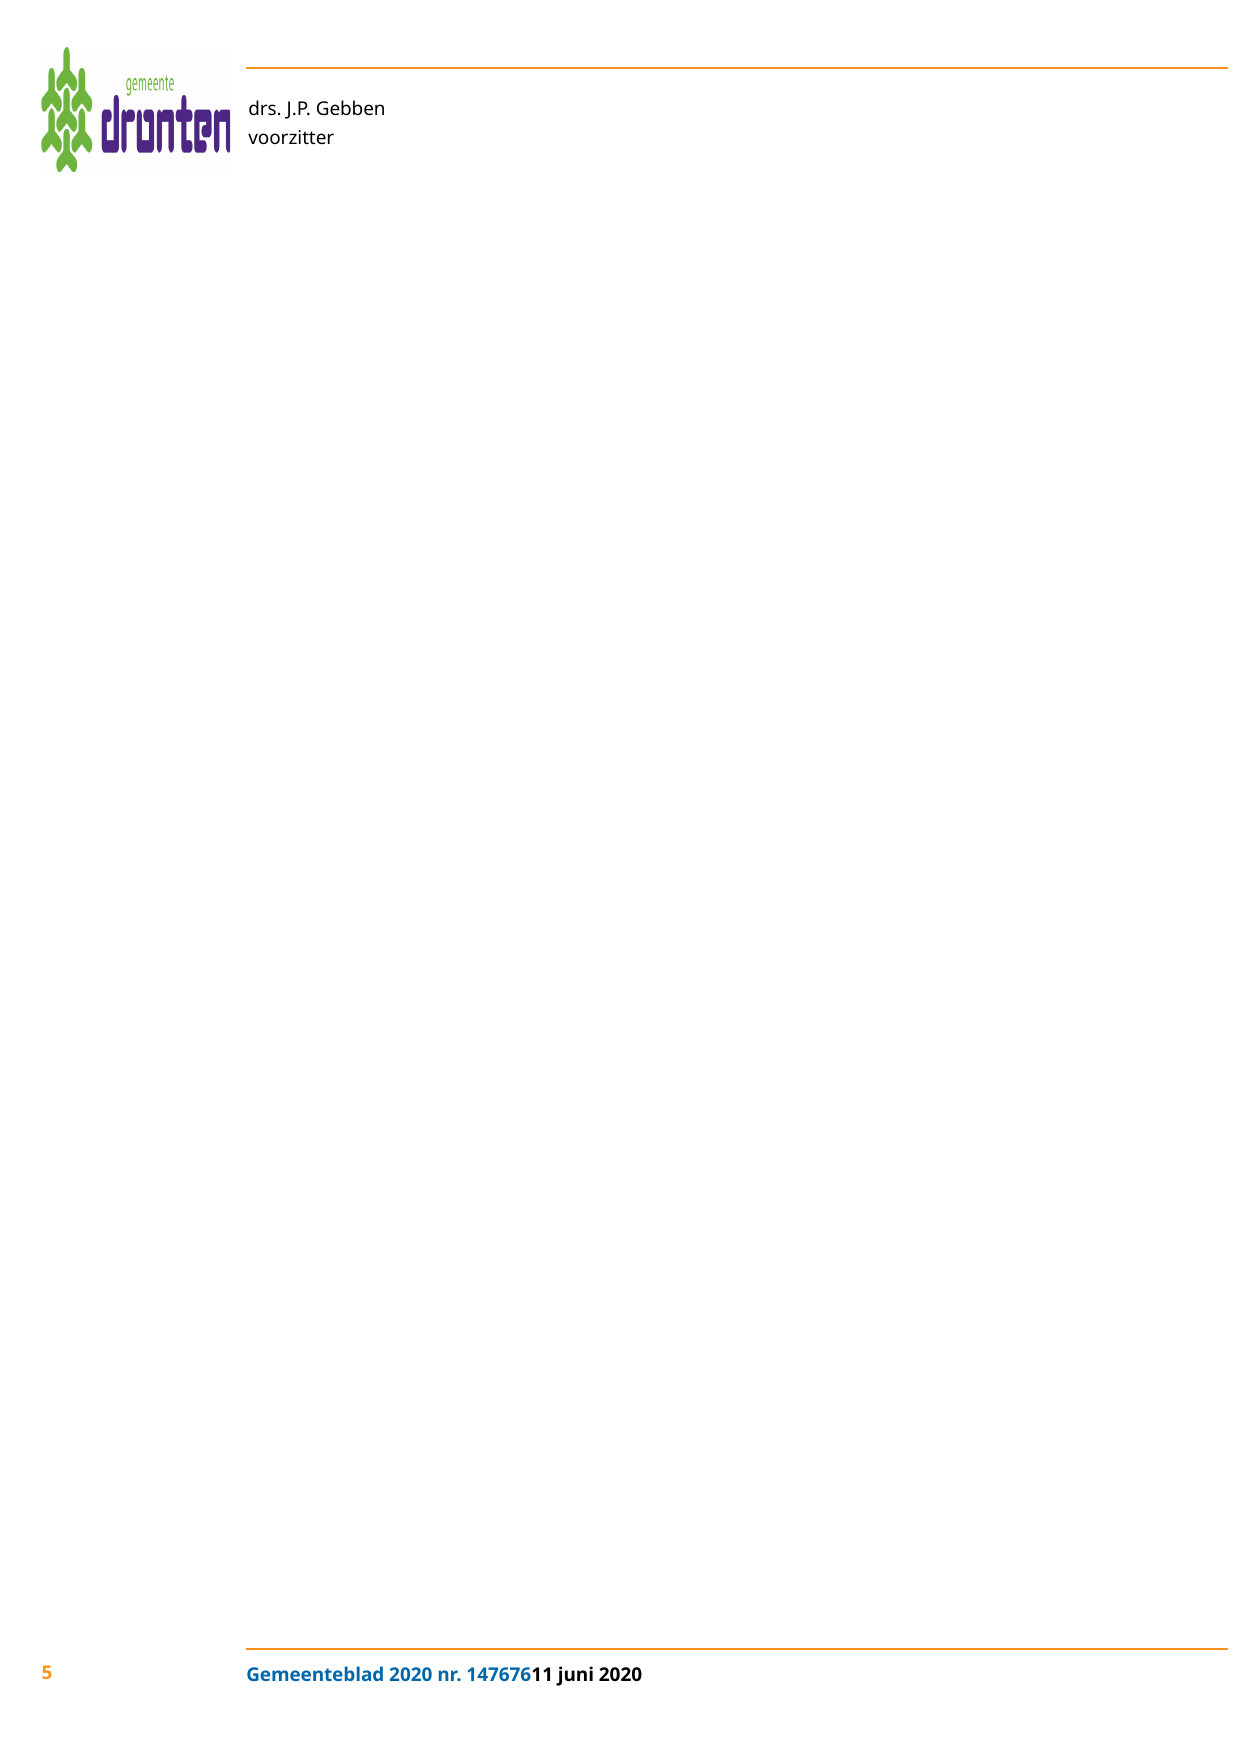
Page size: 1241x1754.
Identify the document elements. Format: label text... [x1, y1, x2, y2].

picture [41, 47, 231, 172]
text voorzitter [248, 124, 1152, 150]
text drs. J.P. Gebben [248, 95, 1152, 121]
